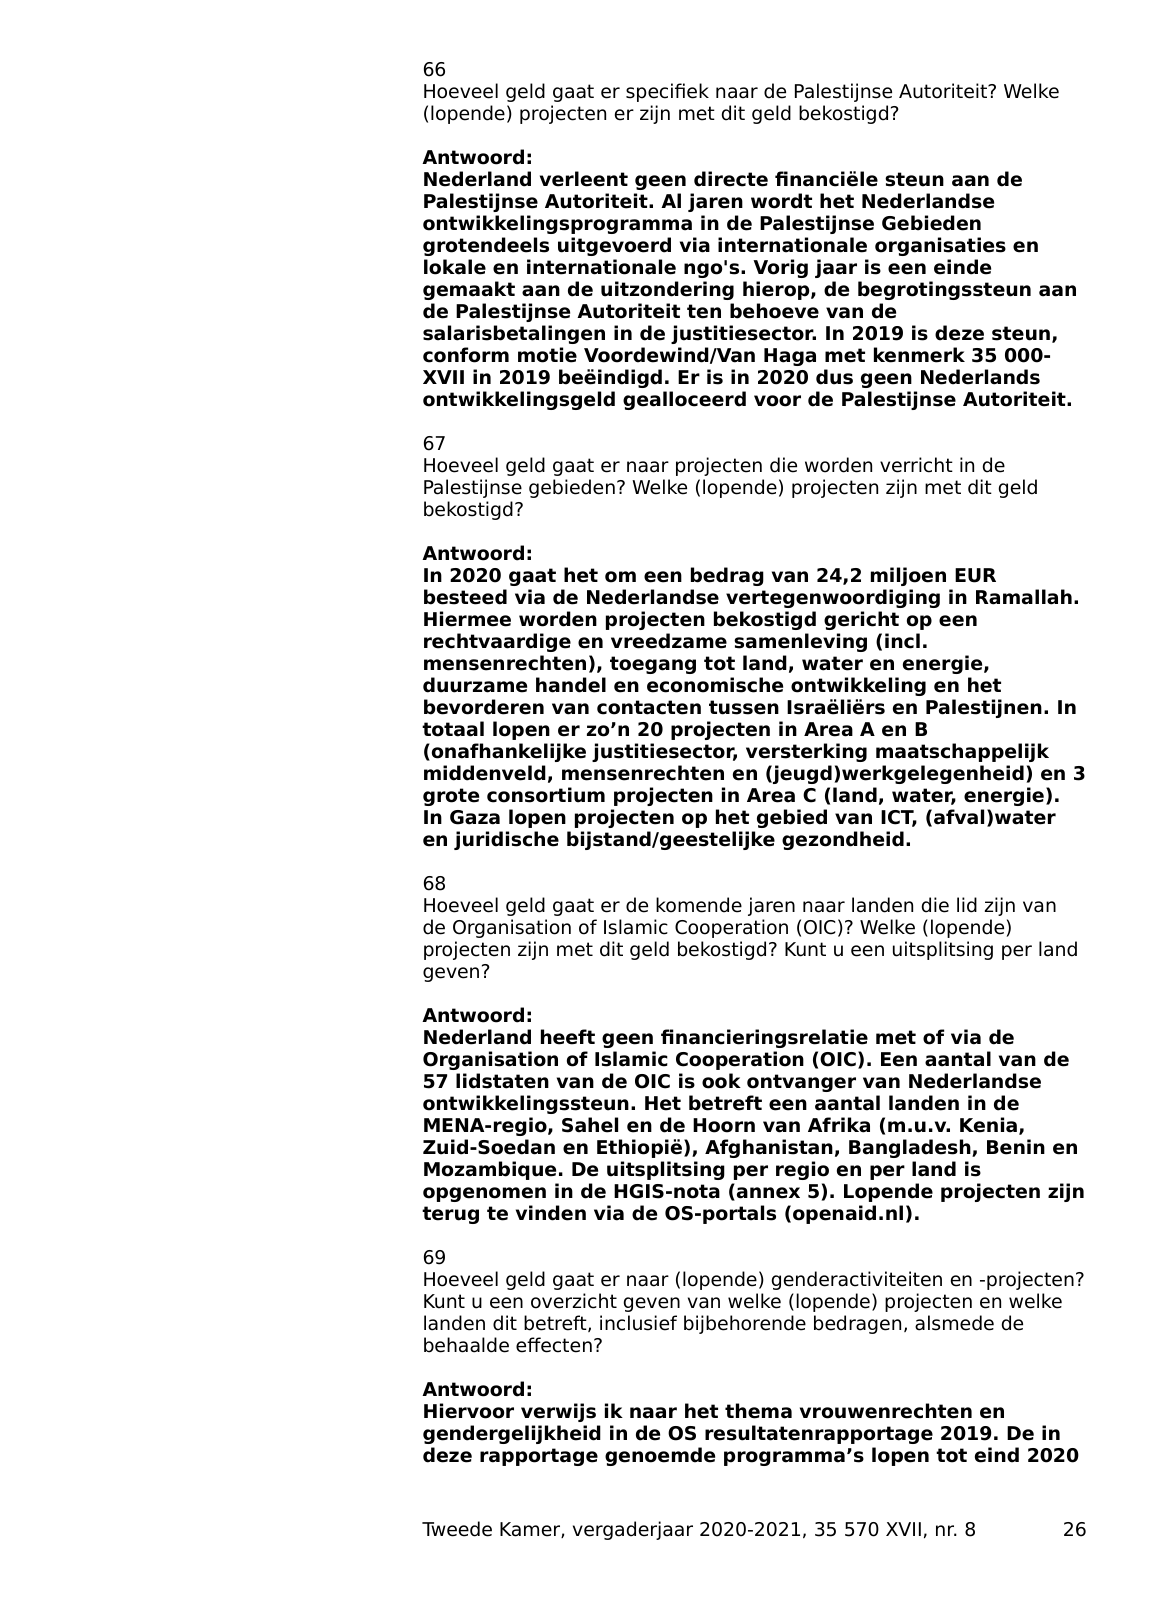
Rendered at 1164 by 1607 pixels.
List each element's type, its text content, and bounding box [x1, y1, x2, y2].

text 67 [422, 433, 1087, 455]
text Nederland verleent geen directe financiële steun aan de Palestijnse Autoriteit. Al jaren wordt het Nederlandse ontwikkelingsprogramma in de Palestijnse Gebieden grotendeels uitgevoerd via internationale organisaties en lokale en internationale ngo's. Vorig jaar is een einde gemaakt aan de uitzondering hierop, de begrotingssteun aan de Palestijnse Autoriteit ten behoeve van de salarisbetalingen in de justitiesector. In 2019 is deze steun, conform motie Voordewind/Van Haga met kenmerk 35 000-XVII in 2019 beëindigd. Er is in 2020 dus geen Nederlands ontwikkelingsgeld gealloceerd voor de Palestijnse Autoriteit. [422, 169, 1087, 411]
text 69 [422, 1247, 1087, 1269]
text Hoeveel geld gaat er specifiek naar de Palestijnse Autoriteit? Welke (lopende) projecten er zijn met dit geld bekostigd? [422, 81, 1087, 125]
text Hoeveel geld gaat er de komende jaren naar landen die lid zijn van de Organisation of Islamic Cooperation (OIC)? Welke (lopende) projecten zijn met dit geld bekostigd? Kunt u een uitsplitsing per land geven? [422, 895, 1087, 983]
text Antwoord: [422, 1379, 1087, 1401]
text Hiervoor verwijs ik naar het thema vrouwenrechten en gendergelijkheid in de OS resultatenrapportage 2019. De in deze rapportage genoemde programma’s lopen tot eind 2020 [422, 1401, 1087, 1467]
text In 2020 gaat het om een bedrag van 24,2 miljoen EUR besteed via de Nederlandse vertegenwoordiging in Ramallah. Hiermee worden projecten bekostigd gericht op een rechtvaardige en vreedzame samenleving (incl. mensenrechten), toegang tot land, water en energie, duurzame handel en economische ontwikkeling en het bevorderen van contacten tussen Israëliërs en Palestijnen. In totaal lopen er zo’n 20 projecten in Area A en B (onafhankelijke justitiesector, versterking maatschappelijk middenveld, mensenrechten en (jeugd)werkgelegenheid) en 3 grote consortium projecten in Area C (land, water, energie). In Gaza lopen projecten op het gebied van ICT, (afval)water en juridische bijstand/geestelijke gezondheid. [422, 565, 1087, 851]
text Antwoord: [422, 1005, 1087, 1027]
text 68 [422, 873, 1087, 895]
text Hoeveel geld gaat er naar projecten die worden verricht in de Palestijnse gebieden? Welke (lopende) projecten zijn met dit geld bekostigd? [422, 455, 1087, 521]
text Antwoord: [422, 543, 1087, 565]
text 66 [422, 59, 1087, 81]
text Antwoord: [422, 147, 1087, 169]
text Nederland heeft geen financieringsrelatie met of via de Organisation of Islamic Cooperation (OIC). Een aantal van de 57 lidstaten van de OIC is ook ontvanger van Nederlandse ontwikkelingssteun. Het betreft een aantal landen in de MENA-regio, Sahel en de Hoorn van Afrika (m.u.v. Kenia, Zuid-Soedan en Ethiopië), Afghanistan, Bangladesh, Benin en Mozambique. De uitsplitsing per regio en per land is opgenomen in de HGIS-nota (annex 5). Lopende projecten zijn terug te vinden via de OS-portals (openaid.nl). [422, 1027, 1087, 1225]
text Hoeveel geld gaat er naar (lopende) genderactiviteiten en -projecten? Kunt u een overzicht geven van welke (lopende) projecten en welke landen dit betreft, inclusief bijbehorende bedragen, alsmede de behaalde effecten? [422, 1269, 1087, 1357]
